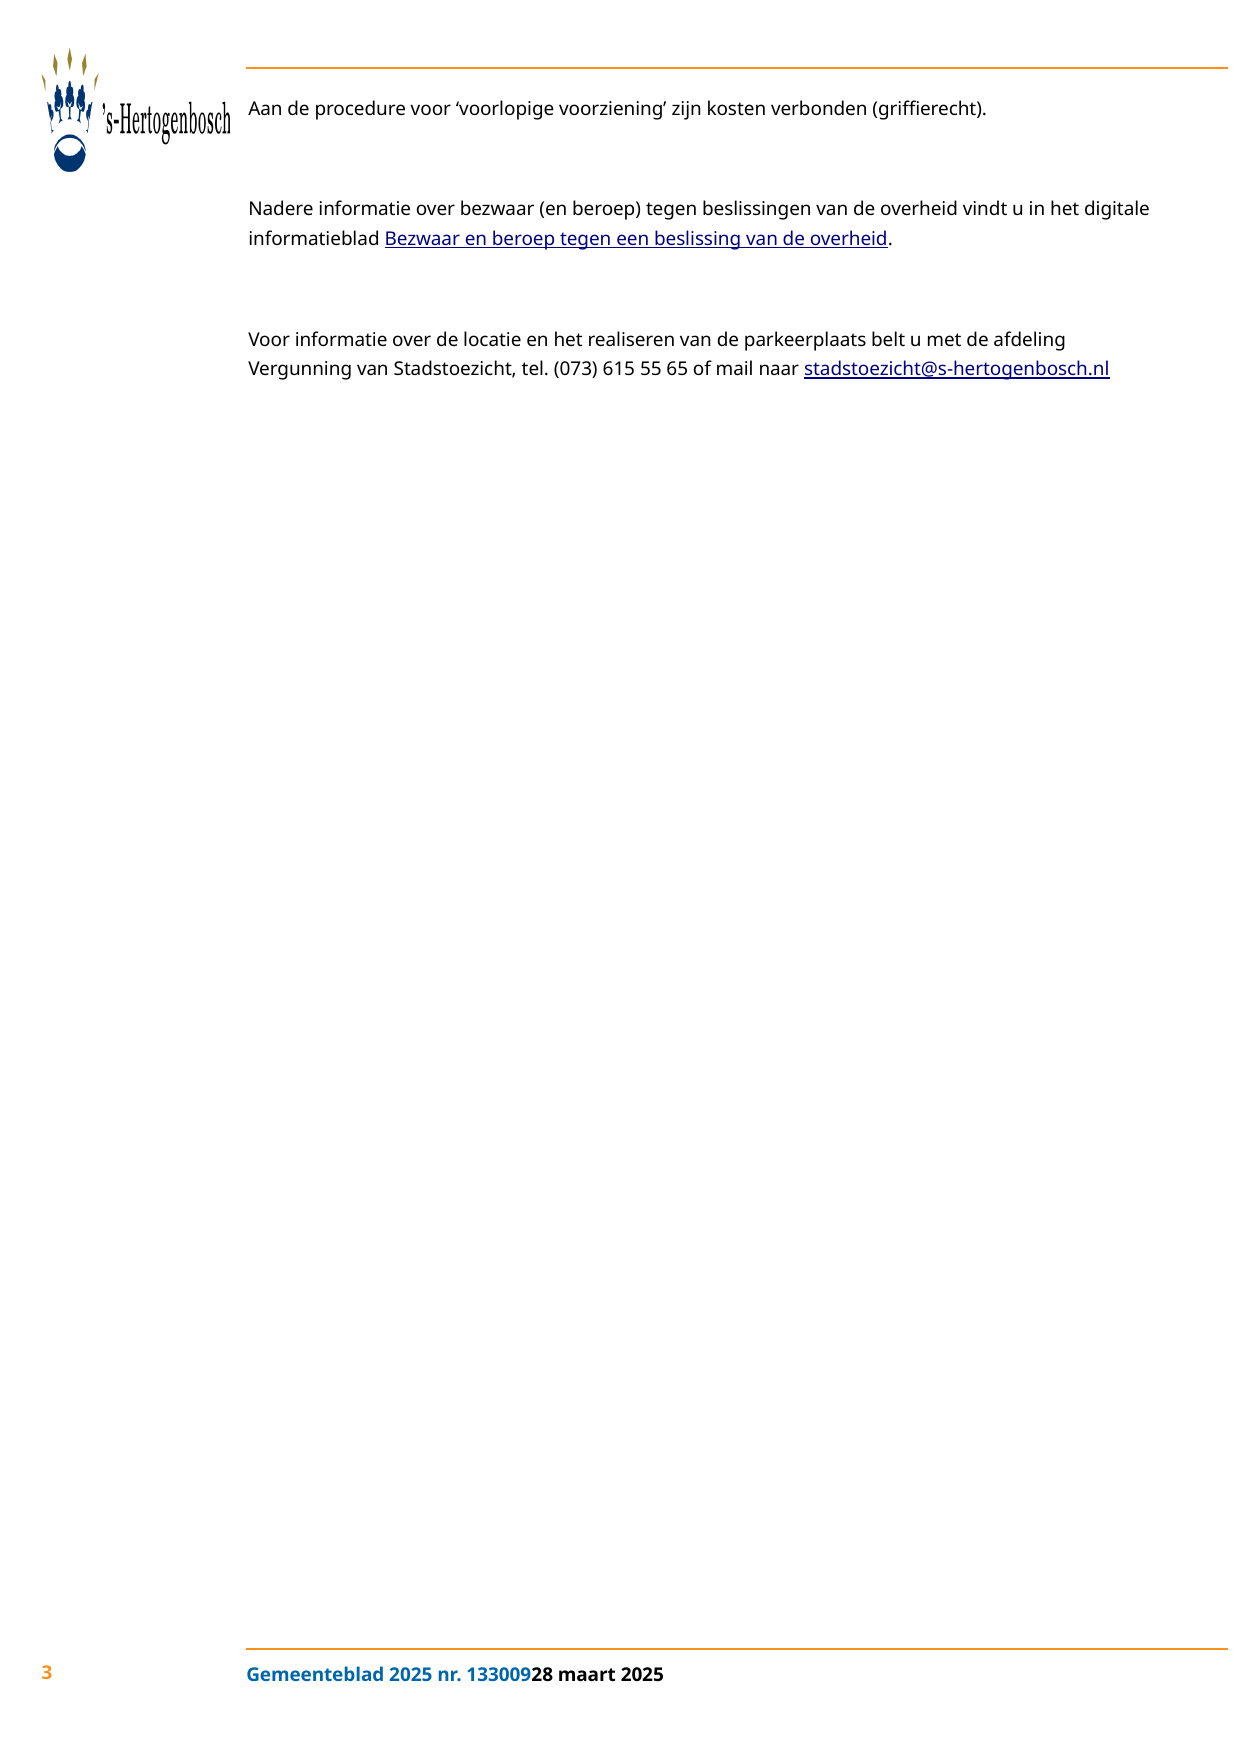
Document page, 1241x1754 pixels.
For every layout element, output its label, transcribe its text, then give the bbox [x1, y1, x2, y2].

picture [41, 47, 231, 172]
text Nadere informatie over bezwaar (en beroep) tegen beslissingen van de overheid vindt u in het digitale informatieblad Bezwaar en beroep tegen een beslissing van de overheid. [248, 196, 1152, 251]
text Aan de procedure voor ‘voorlopige voorziening’ zijn kosten verbonden (griffierecht). [248, 95, 1152, 121]
text Voor informatie over de locatie en het realiseren van de parkeerplaats belt u met de afdeling Vergunning van Stadstoezicht, tel. (073) 615 55 65 of mail naar stadstoezicht@s-hertogenbosch.nl [248, 326, 1152, 381]
